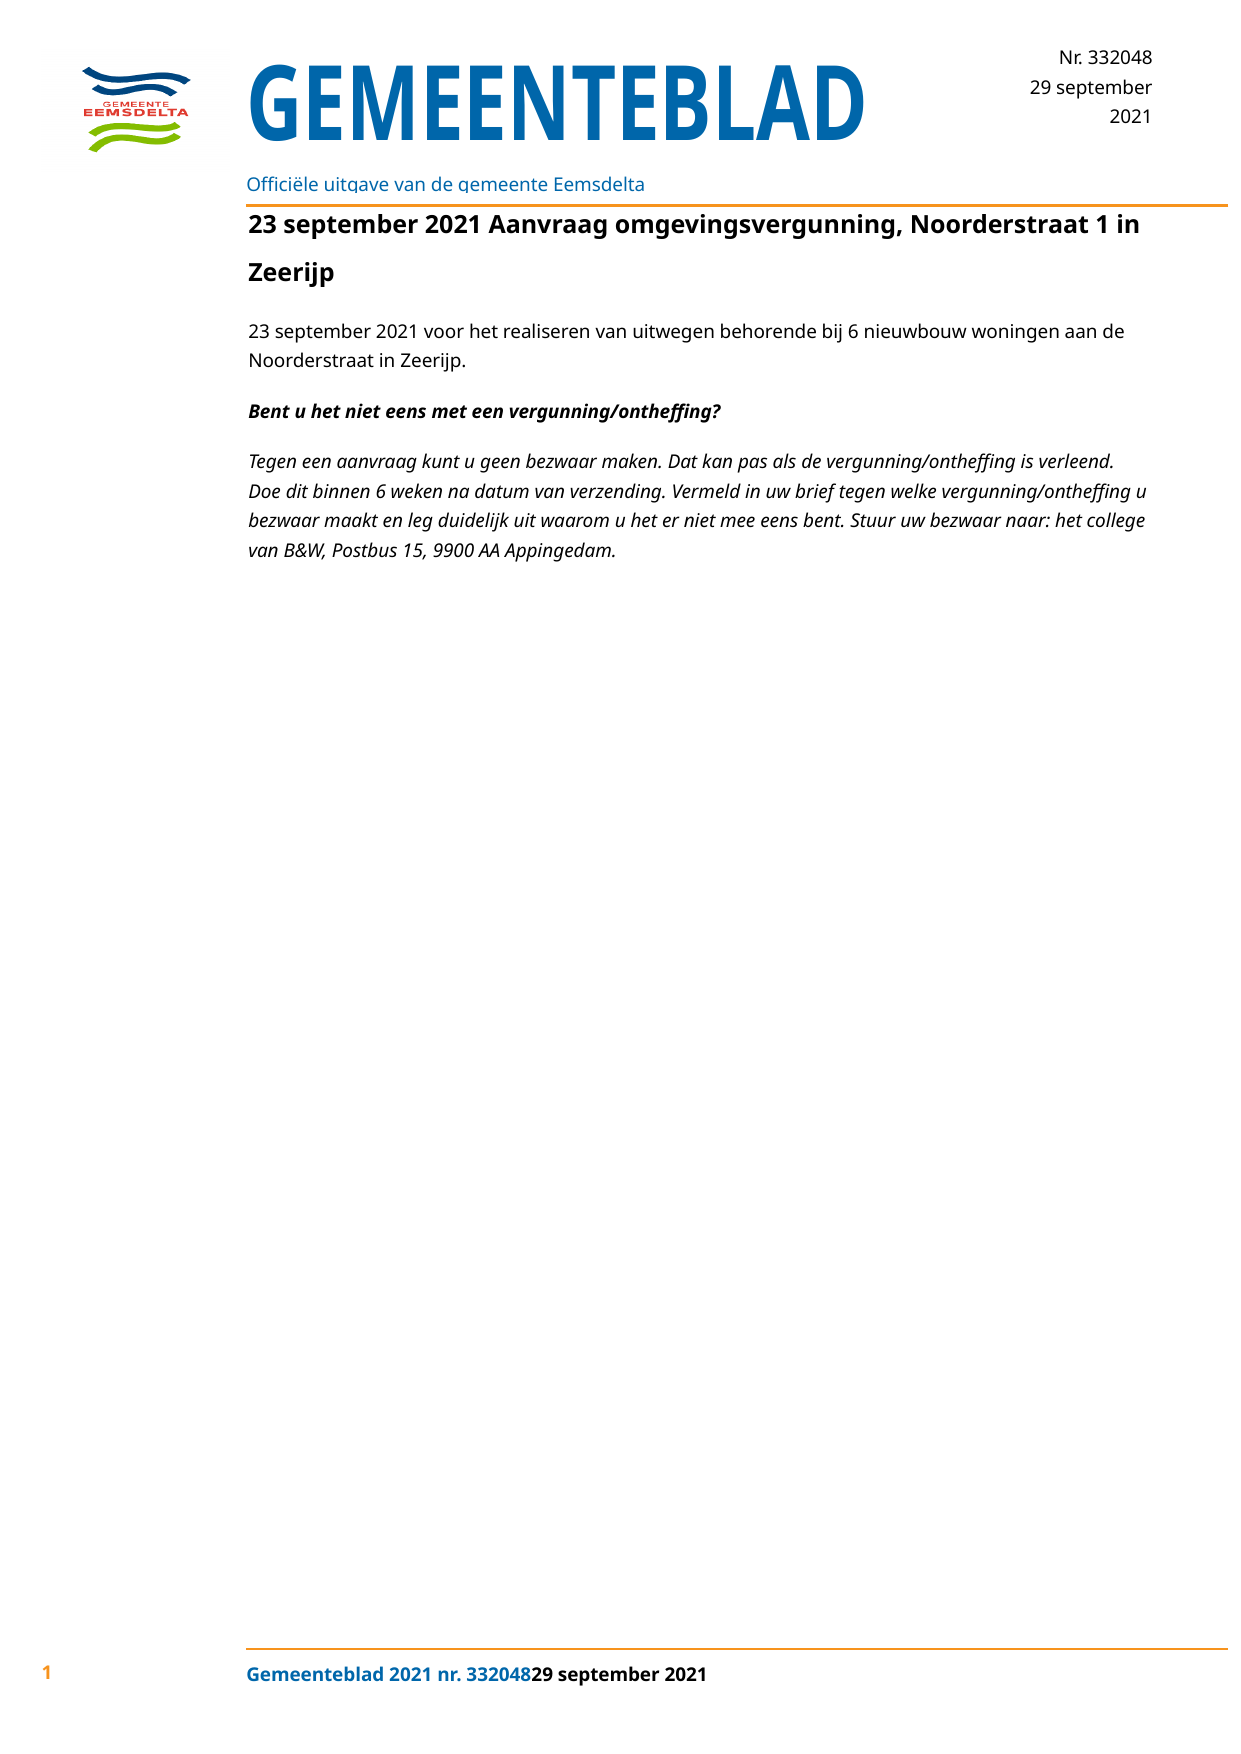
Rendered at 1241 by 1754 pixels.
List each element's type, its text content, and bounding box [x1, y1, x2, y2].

text Bent u het niet eens met een vergunning/ontheffing? [248, 398, 1152, 424]
text 23 september 2021 Aanvraag omgevingsvergunning, Noorderstraat 1 in Zeerijp [248, 207, 1152, 288]
text 23 september 2021 voor het realiseren van uitwegen behorende bij 6 nieuwbouw woningen aan de Noorderstraat in Zeerijp. [248, 318, 1152, 373]
picture [41, 47, 231, 172]
text Tegen een aanvraag kunt u geen bezwaar maken. Dat kan pas als de vergunning/ontheffing is verleend. Doe dit binnen 6 weken na datum van verzending. Vermeld in uw brief tegen welke vergunning/ontheffing u bezwaar maakt en leg duidelijk uit waarom u het er niet mee eens bent. Stuur uw bezwaar naar: het college van B&W, Postbus 15, 9900 AA Appingedam. [248, 448, 1152, 563]
